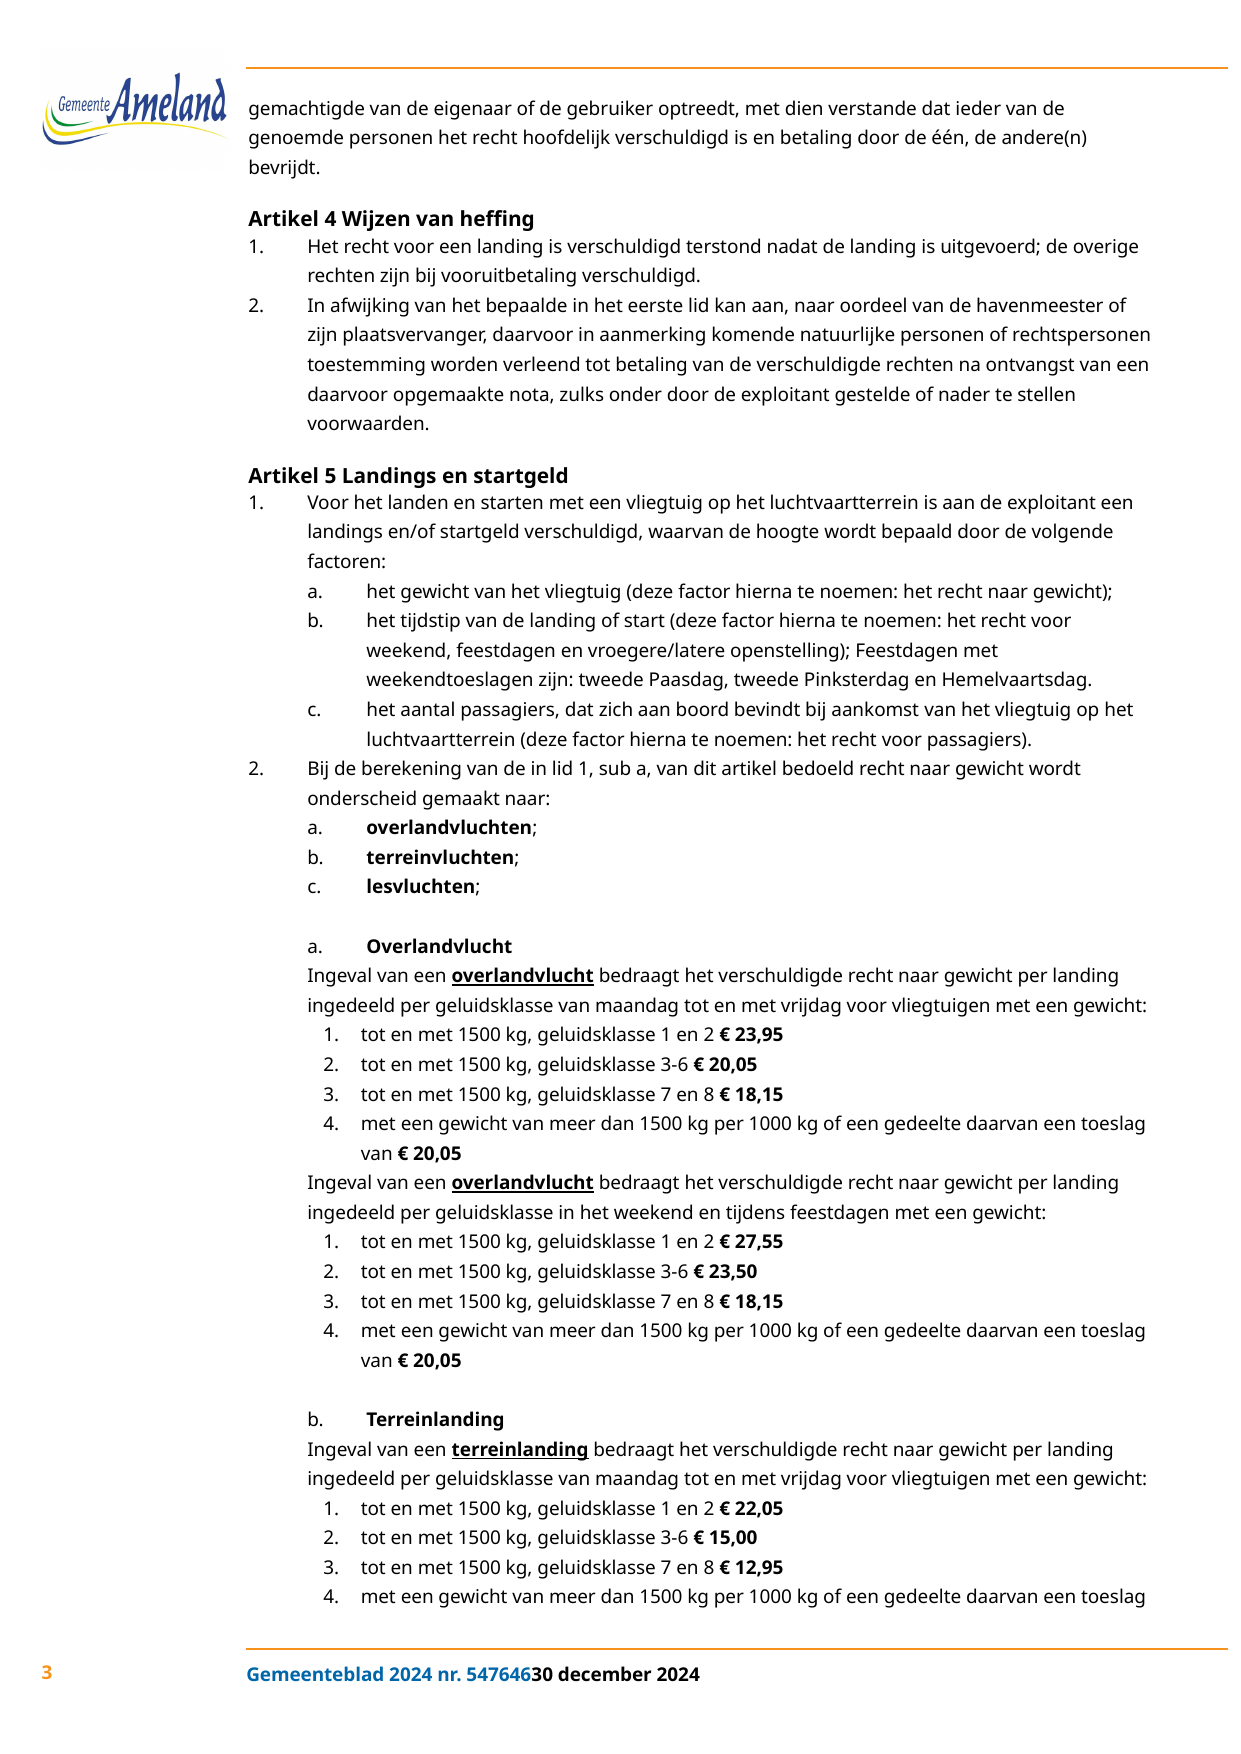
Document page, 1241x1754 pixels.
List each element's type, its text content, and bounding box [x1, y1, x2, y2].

text Artikel 5 Landings en startgeld [248, 461, 1152, 489]
list In afwijking van het bepaalde in het eerste lid kan aan, naar oordeel van de havenmeester of zijn plaatsvervanger, daarvoor in aanmerking komende natuurlijke personen of rechtspersonen toestemming worden verleend tot betaling van de verschuldigde rechten na ontvangst van een daarvoor opgemaakte nota, zulks onder door de exploitant gestelde of nader te stellen voorwaarden. [248, 292, 1152, 436]
list met een gewicht van meer dan 1500 kg per 1000 kg of een gedeelte daarvan een toeslag van € 20,05 [323, 1317, 1152, 1373]
list tot en met 1500 kg, geluidsklasse 7 en 8 € 12,95 [323, 1554, 1152, 1580]
list met een gewicht van meer dan 1500 kg per 1000 kg of een gedeelte daarvan een toeslag van € 20,05 [323, 1110, 1152, 1166]
list het gewicht van het vliegtuig (deze factor hierna te noemen: het recht naar gewicht); [307, 578, 1152, 604]
list overlandvluchten; [307, 814, 1152, 840]
list lesvluchten; [307, 874, 1152, 899]
list tot en met 1500 kg, geluidsklasse 1 en 2 € 27,55 [323, 1229, 1152, 1254]
list terreinvluchten; [307, 844, 1152, 870]
list Ingeval van een overlandvlucht bedraagt het verschuldigde recht naar gewicht per landing ingedeeld per geluidsklasse in het weekend en tijdens feestdagen met een gewicht: [248, 1169, 1152, 1225]
list Overlandvlucht [307, 933, 1152, 959]
text Artikel 4 Wijzen van heffing [248, 204, 1152, 233]
list met een gewicht van meer dan 1500 kg per 1000 kg of een gedeelte daarvan een toeslag [323, 1584, 1152, 1609]
list Voor het landen en starten met een vliegtuig op het luchtvaartterrein is aan de exploitant een landings en/of startgeld verschuldigd, waarvan de hoogte wordt bepaald door de volgende factoren: [248, 489, 1152, 574]
list tot en met 1500 kg, geluidsklasse 1 en 2 € 22,05 [323, 1495, 1152, 1521]
list tot en met 1500 kg, geluidsklasse 3-6 € 15,00 [323, 1524, 1152, 1550]
list tot en met 1500 kg, geluidsklasse 7 en 8 € 18,15 [323, 1288, 1152, 1314]
list tot en met 1500 kg, geluidsklasse 1 en 2 € 23,95 [323, 1022, 1152, 1047]
picture [41, 47, 231, 172]
list Het recht voor een landing is verschuldigd terstond nadat de landing is uitgevoerd; de overige rechten zijn bij vooruitbetaling verschuldigd. [248, 233, 1152, 288]
list tot en met 1500 kg, geluidsklasse 3-6 € 23,50 [323, 1258, 1152, 1284]
list Terreinlanding [307, 1406, 1152, 1432]
list tot en met 1500 kg, geluidsklasse 3-6 € 20,05 [323, 1051, 1152, 1077]
list Bij de berekening van de in lid 1, sub a, van dit artikel bedoeld recht naar gewicht wordt onderscheid gemaakt naar: [248, 755, 1152, 811]
list Ingeval van een terreinlanding bedraagt het verschuldigde recht naar gewicht per landing ingedeeld per geluidsklasse van maandag tot en met vrijdag voor vliegtuigen met een gewicht: [248, 1436, 1152, 1491]
text gemachtigde van de eigenaar of de gebruiker optreedt, met dien verstande dat ieder van de genoemde personen het recht hoofdelijk verschuldigd is en betaling door de één, de andere(n) bevrijdt. [248, 95, 1152, 180]
list het aantal passagiers, dat zich aan boord bevindt bij aankomst van het vliegtuig op het luchtvaartterrein (deze factor hierna te noemen: het recht voor passagiers). [307, 696, 1152, 752]
list Ingeval van een overlandvlucht bedraagt het verschuldigde recht naar gewicht per landing ingedeeld per geluidsklasse van maandag tot en met vrijdag voor vliegtuigen met een gewicht: [248, 962, 1152, 1018]
list tot en met 1500 kg, geluidsklasse 7 en 8 € 18,15 [323, 1081, 1152, 1107]
list het tijdstip van de landing of start (deze factor hierna te noemen: het recht voor weekend, feestdagen en vroegere/latere openstelling); Feestdagen met weekendtoeslagen zijn: tweede Paasdag, tweede Pinksterdag en Hemelvaartsdag. [307, 607, 1152, 692]
